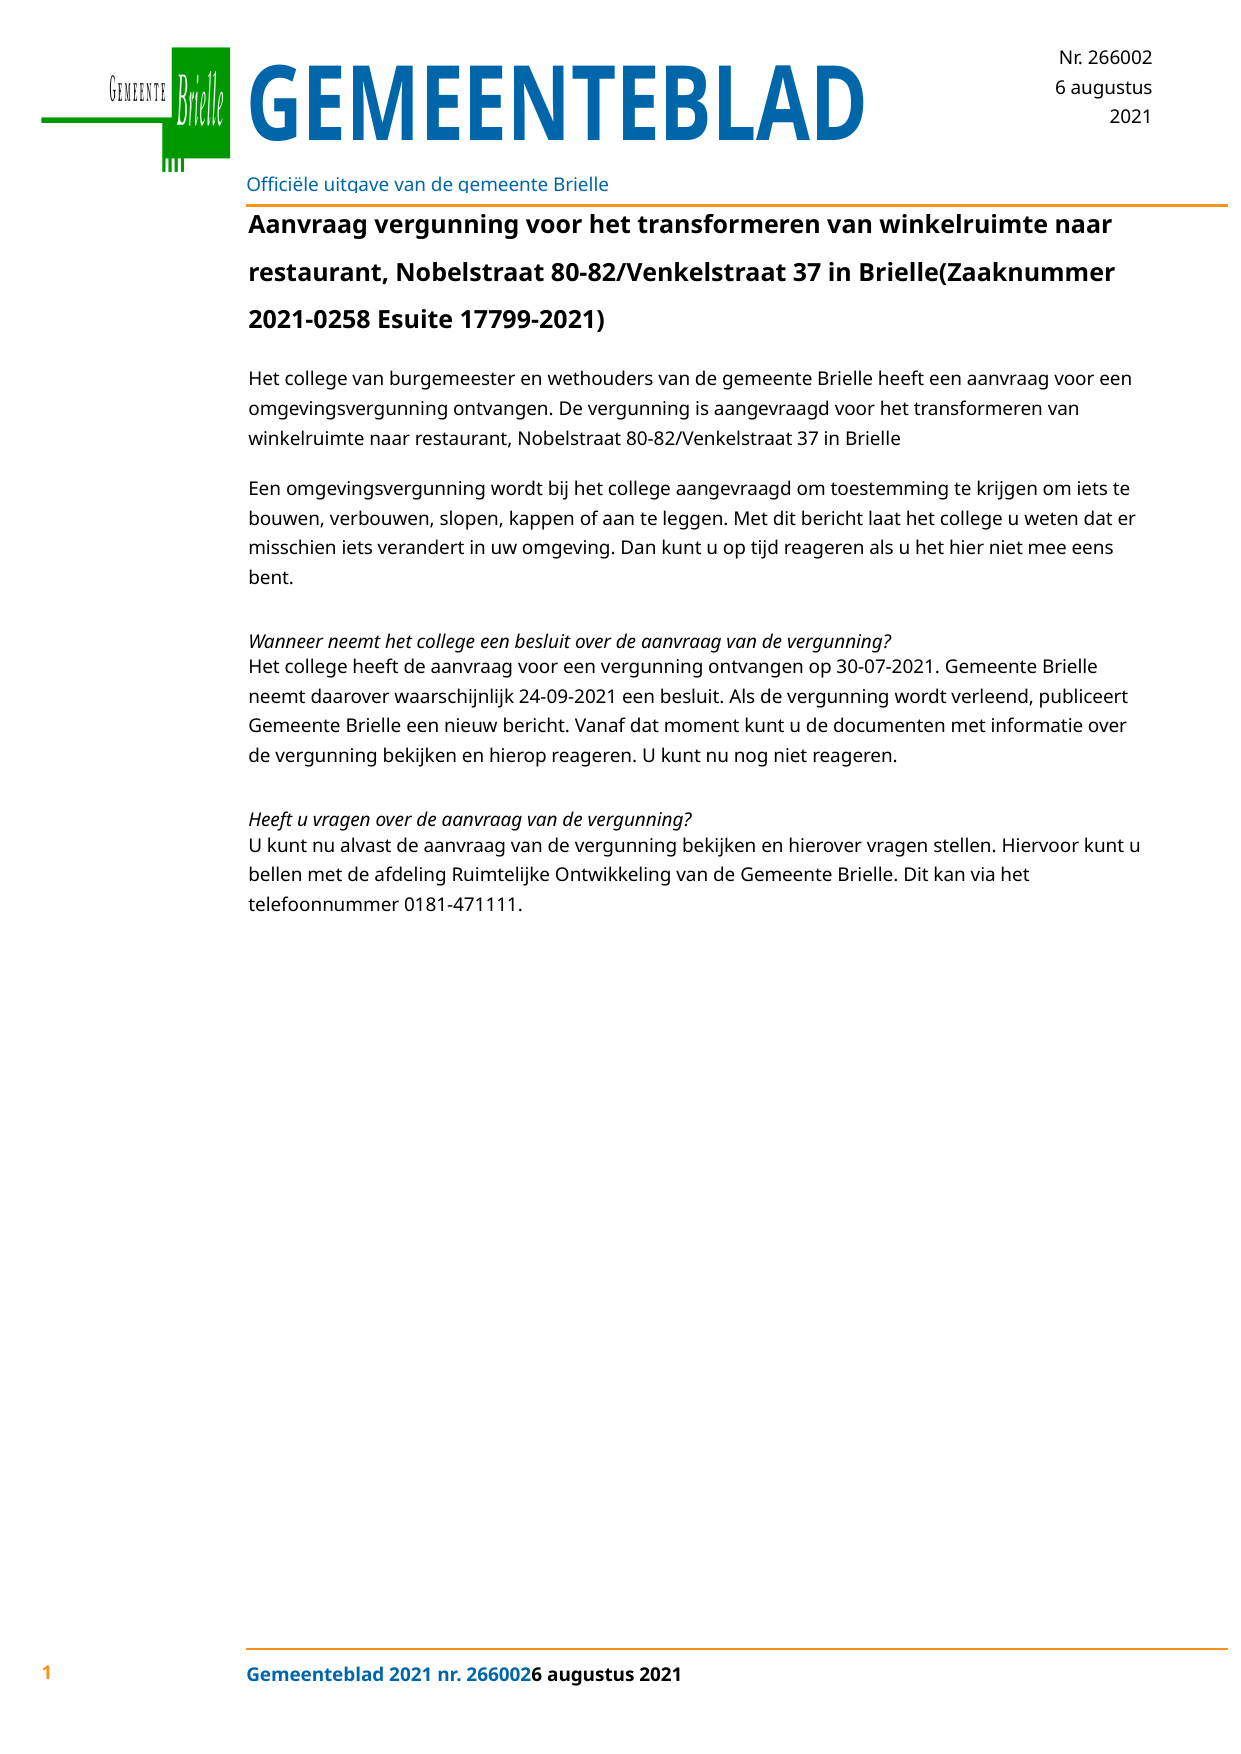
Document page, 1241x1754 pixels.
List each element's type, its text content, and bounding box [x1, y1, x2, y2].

text Het college van burgemeester en wethouders van de gemeente Brielle heeft een aanvraag voor een omgevingsvergunning ontvangen. De vergunning is aangevraagd voor het transformeren van winkelruimte naar restaurant, Nobelstraat 80-82/Venkelstraat 37 in Brielle [248, 366, 1152, 450]
text Het college heeft de aanvraag voor een vergunning ontvangen op 30-07-2021. Gemeente Brielle neemt daarover waarschijnlijk 24-09-2021 een besluit. Als de vergunning wordt verleend, publiceert Gemeente Brielle een nieuw bericht. Vanaf dat moment kunt u de documenten met informatie over de vergunning bekijken en hierop reageren. U kunt nu nog niet reageren. [248, 653, 1152, 768]
text Een omgevingsvergunning wordt bij het college aangevraagd om toestemming te krijgen om iets te bouwen, verbouwen, slopen, kappen of aan te leggen. Met dit bericht laat het college u weten dat er misschien iets verandert in uw omgeving. Dan kunt u op tijd reageren als u het hier niet mee eens bent. [248, 475, 1152, 589]
text U kunt nu alvast de aanvraag van de vergunning bekijken en hierover vragen stellen. Hiervoor kunt u bellen met de afdeling Ruimtelijke Ontwikkeling van de Gemeente Brielle. Dit kan via het telefoonnummer 0181-471111. [248, 832, 1152, 917]
text Aanvraag vergunning voor het transformeren van winkelruimte naar restaurant, Nobelstraat 80-82/Venkelstraat 37 in Brielle(Zaaknummer 2021-0258 Esuite 17799-2021) [248, 207, 1152, 336]
picture [41, 47, 231, 172]
text Heeft u vragen over de aanvraag van de vergunning? [248, 806, 1152, 832]
text Wanneer neemt het college een besluit over de aanvraag van de vergunning? [248, 628, 1152, 653]
